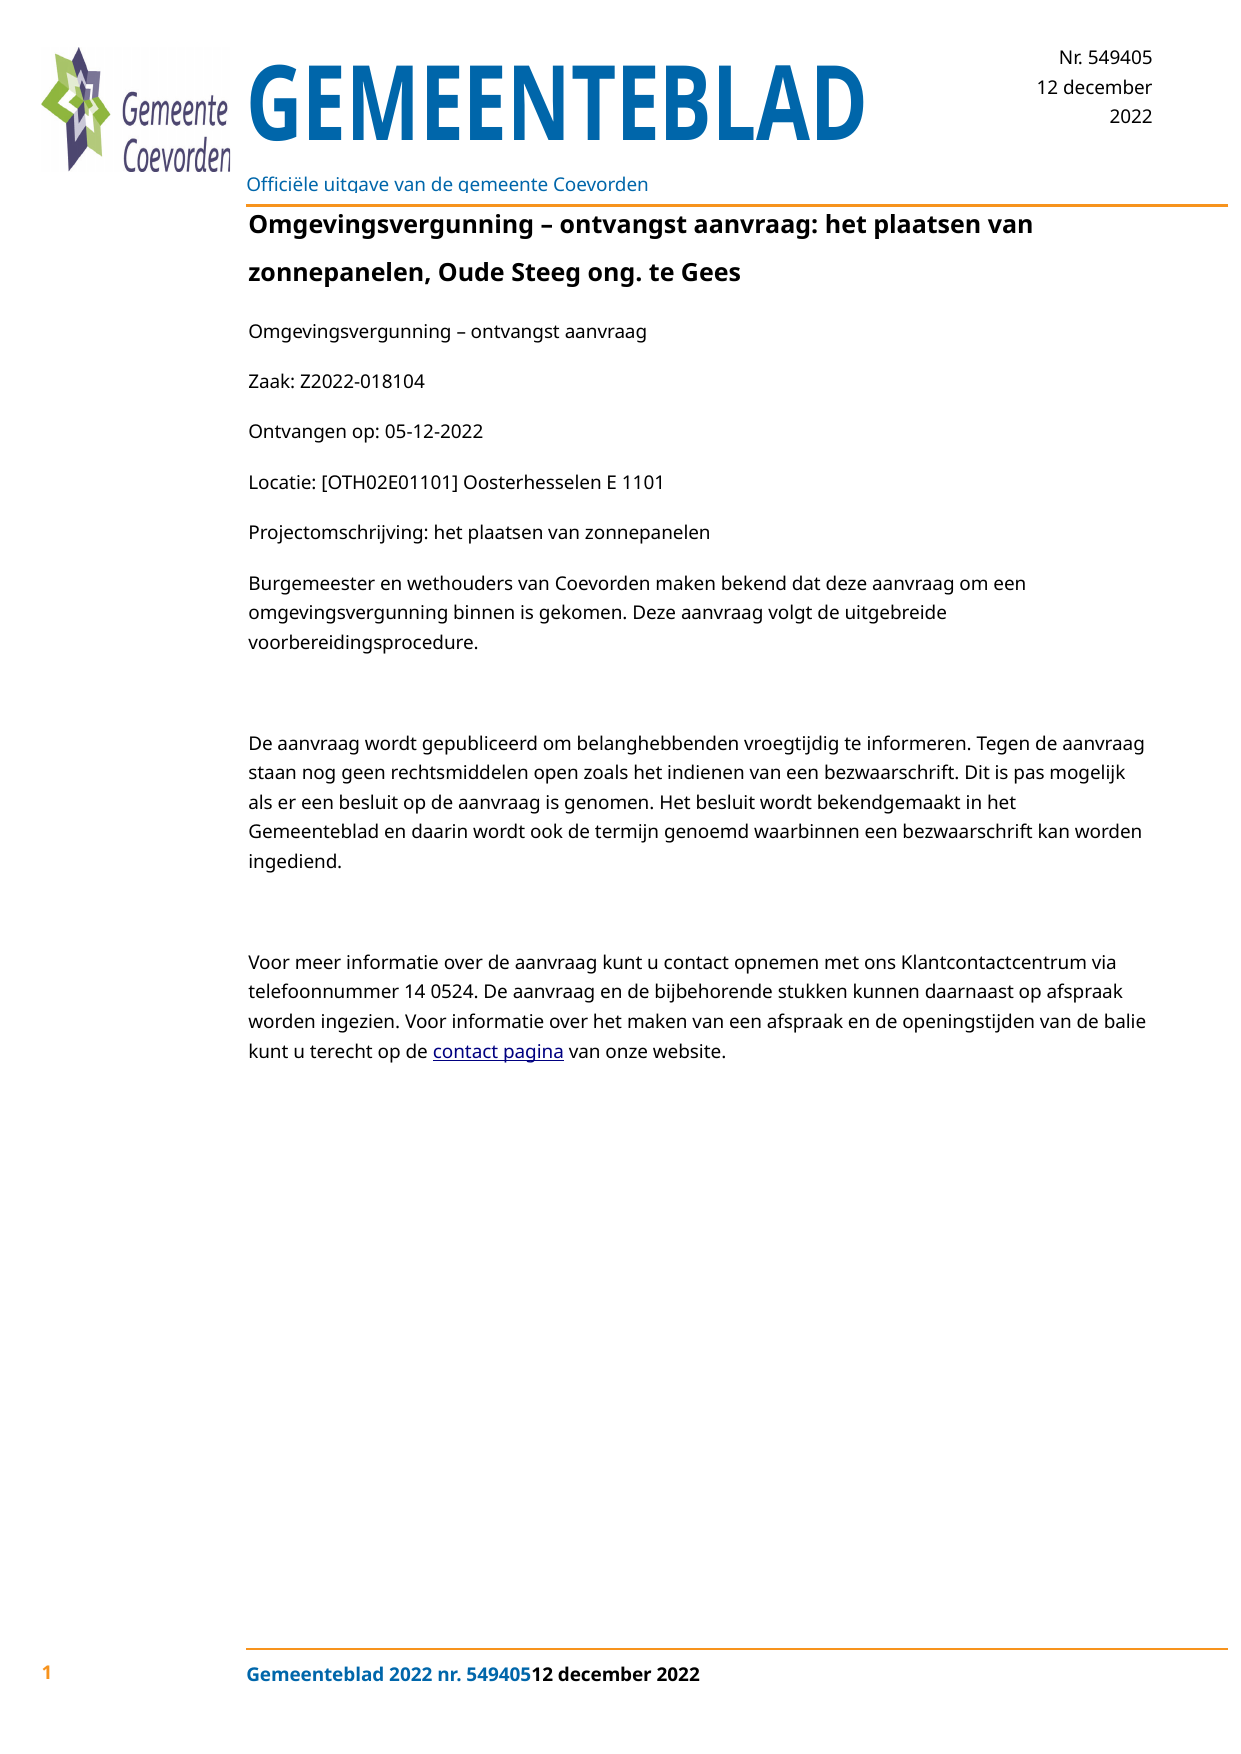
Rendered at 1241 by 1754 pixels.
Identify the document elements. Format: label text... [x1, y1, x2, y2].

text Omgevingsvergunning – ontvangst aanvraag [248, 318, 1152, 344]
text Voor meer informatie over de aanvraag kunt u contact opnemen met ons Klantcontactcentrum via telefoonnummer 14 0524. De aanvraag en de bijbehorende stukken kunnen daarnaast op afspraak worden ingezien. Voor informatie over het maken van een afspraak en de openingstijden van de balie kunt u terecht op de contact pagina van onze website. [248, 949, 1152, 1064]
text Projectomschrijving: het plaatsen van zonnepanelen [248, 519, 1152, 545]
text Omgevingsvergunning – ontvangst aanvraag: het plaatsen van zonnepanelen, Oude Steeg ong. te Gees [248, 207, 1152, 288]
text Zaak: Z2022-018104 [248, 368, 1152, 394]
text De aanvraag wordt gepubliceerd om belanghebbenden vroegtijdig te informeren. Tegen de aanvraag staan nog geen rechtsmiddelen open zoals het indienen van een bezwaarschrift. Dit is pas mogelijk als er een besluit op de aanvraag is genomen. Het besluit wordt bekendgemaakt in het Gemeenteblad en daarin wordt ook de termijn genoemd waarbinnen een bezwaarschrift kan worden ingediend. [248, 730, 1152, 874]
text Burgemeester en wethouders van Coevorden maken bekend dat deze aanvraag om een omgevingsvergunning binnen is gekomen. Deze aanvraag volgt de uitgebreide voorbereidingsprocedure. [248, 570, 1152, 655]
text Locatie: [OTH02E01101] Oosterhesselen E 1101 [248, 469, 1152, 495]
picture [41, 47, 231, 172]
text Ontvangen op: 05-12-2022 [248, 419, 1152, 444]
